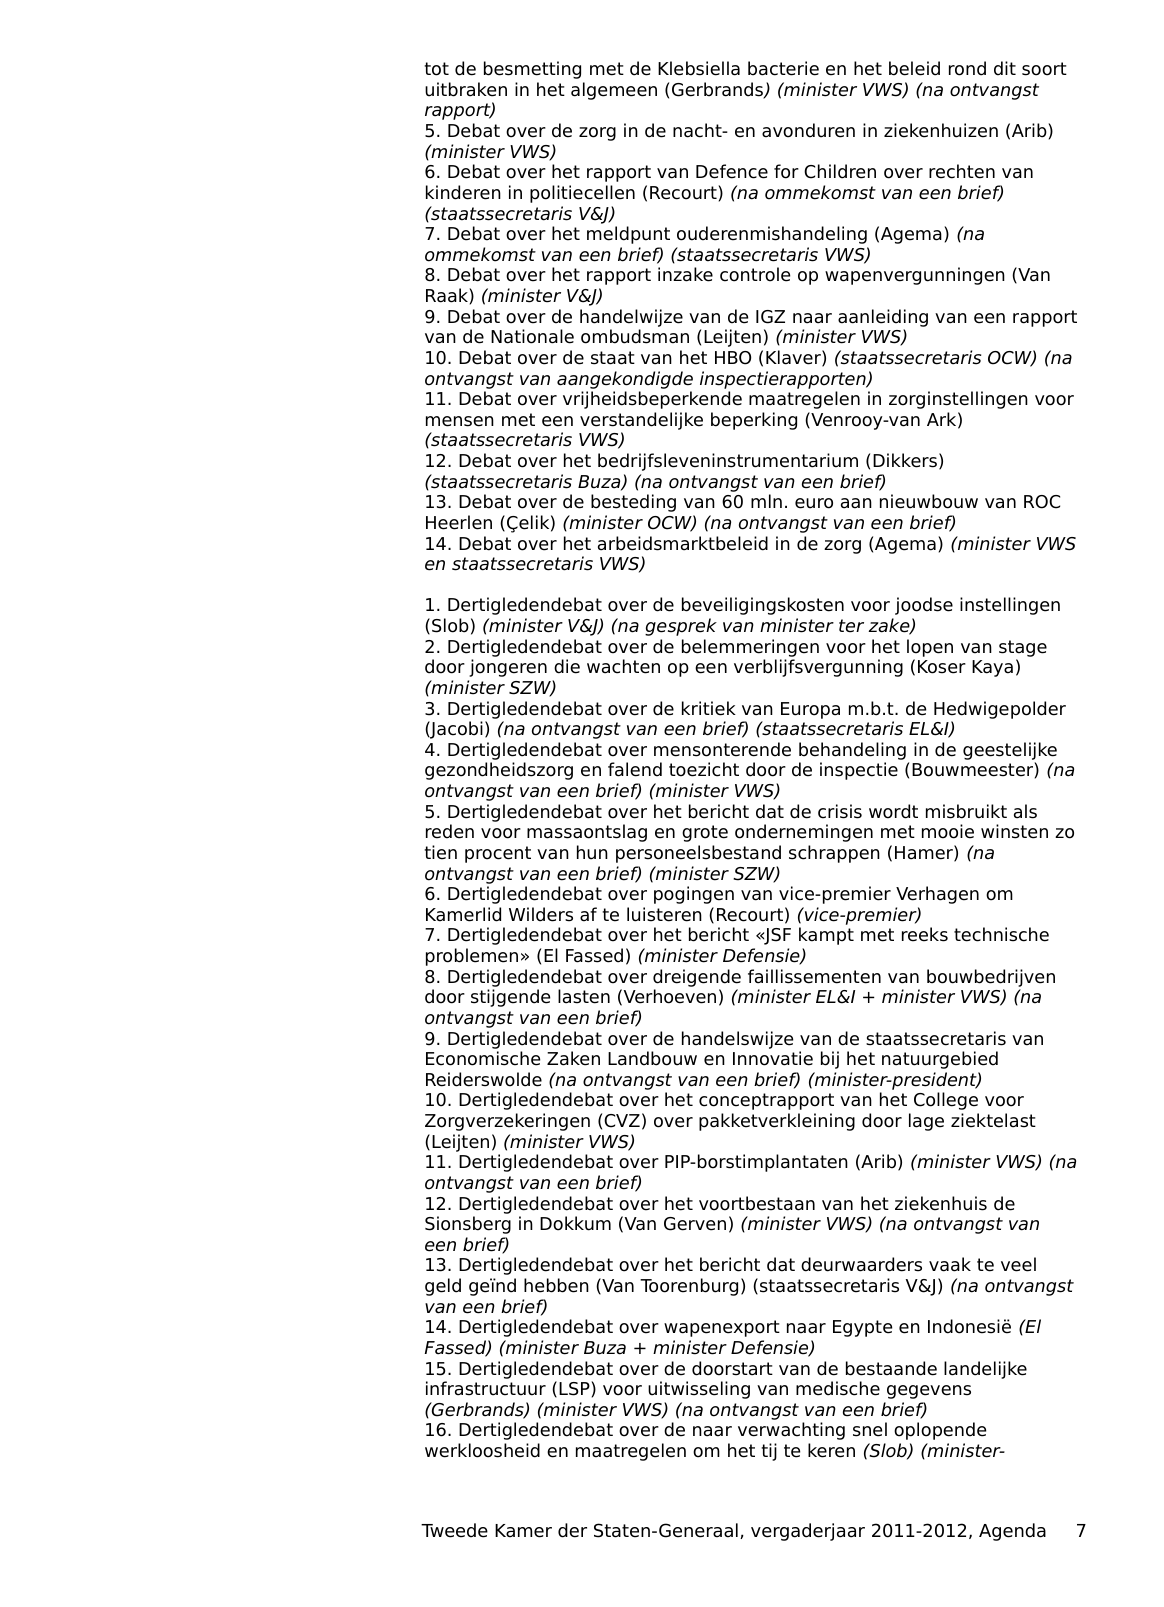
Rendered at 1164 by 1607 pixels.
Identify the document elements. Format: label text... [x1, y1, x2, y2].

table_cell [77, 637, 401, 698]
table_cell [77, 1359, 401, 1420]
table_cell [77, 389, 401, 451]
table_cell [77, 740, 401, 802]
table_cell [401, 802, 418, 884]
table_cell [77, 451, 401, 492]
table_cell 1. Dertigledendebat over de beveiligingskosten voor joodse instellingen (Slob) (minister V&J) (na gesprek van minister ter zake) [418, 595, 1087, 637]
table_cell [418, 575, 1087, 595]
table_cell [401, 1194, 418, 1255]
table_cell [77, 802, 401, 884]
table_cell [401, 59, 418, 121]
table_cell 7. Dertigledendebat over het bericht «JSF kampt met reeks technische problemen» (El Fassed) (minister Defensie) [418, 925, 1087, 967]
table_cell [77, 121, 401, 162]
table_cell tot de besmetting met de Klebsiella bacterie en het beleid rond dit soort uitbraken in het algemeen (Gerbrands) (minister VWS) (na ontvangst rapport) [418, 59, 1087, 121]
table_cell [401, 967, 418, 1028]
table_cell [77, 1152, 401, 1193]
table_cell 10. Debat over de staat van het HBO (Klaver) (staatssecretaris OCW) (na ontvangst van aangekondigde inspectierapporten) [418, 348, 1087, 389]
table_cell 8. Debat over het rapport inzake controle op wapenvergunningen (Van Raak) (minister V&J) [418, 265, 1087, 307]
table_cell [401, 925, 418, 967]
table_cell [77, 307, 401, 348]
table_cell [77, 224, 401, 265]
table_cell [77, 967, 401, 1028]
table_cell [77, 348, 401, 389]
table_cell 9. Dertigledendebat over de handelswijze van de staatssecretaris van Economische Zaken Landbouw en Innovatie bij het natuurgebied Reiderswolde (na ontvangst van een brief) (minister-president) [418, 1029, 1087, 1090]
table_cell [401, 451, 418, 492]
table_cell [77, 1317, 401, 1358]
table_cell [401, 1152, 418, 1193]
table_cell [401, 492, 418, 533]
table_cell [401, 1420, 418, 1462]
table_cell [77, 595, 401, 637]
table_cell [401, 265, 418, 307]
table_cell [401, 1317, 418, 1358]
table_cell [77, 162, 401, 224]
table_cell 13. Debat over de besteding van 60 mln. euro aan nieuwbouw van ROC Heerlen (Çelik) (minister OCW) (na ontvangst van een brief) [418, 492, 1087, 533]
table_cell 14. Debat over het arbeidsmarktbeleid in de zorg (Agema) (minister VWS en staatssecretaris VWS) [418, 534, 1087, 575]
table_cell 11. Dertigledendebat over PIP-borstimplantaten (Arib) (minister VWS) (na ontvangst van een brief) [418, 1152, 1087, 1193]
table_cell [401, 595, 418, 637]
table_cell 8. Dertigledendebat over dreigende faillissementen van bouwbedrijven door stijgende lasten (Verhoeven) (minister EL&I + minister VWS) (na ontvangst van een brief) [418, 967, 1087, 1028]
table_cell [401, 699, 418, 740]
table_cell [401, 1090, 418, 1152]
table_cell [401, 348, 418, 389]
table_cell [401, 1359, 418, 1420]
table_cell [77, 1255, 401, 1317]
table_cell [401, 575, 418, 595]
table_cell 16. Dertigledendebat over de naar verwachting snel oplopende werkloosheid en maatregelen om het tij te keren (Slob) (minister- [418, 1420, 1087, 1462]
table_cell [77, 1194, 401, 1255]
table_cell [401, 121, 418, 162]
table_cell [77, 1090, 401, 1152]
table_cell [77, 492, 401, 533]
table_cell [77, 699, 401, 740]
table_cell 15. Dertigledendebat over de doorstart van de bestaande landelijke infrastructuur (LSP) voor uitwisseling van medische gegevens (Gerbrands) (minister VWS) (na ontvangst van een brief) [418, 1359, 1087, 1420]
table_cell [401, 1029, 418, 1090]
table_cell [77, 1420, 401, 1462]
table_cell [77, 925, 401, 967]
table_cell [401, 162, 418, 224]
table_cell [401, 637, 418, 698]
table_cell [401, 389, 418, 451]
table_cell 13. Dertigledendebat over het bericht dat deurwaarders vaak te veel geld geïnd hebben (Van Toorenburg) (staatssecretaris V&J) (na ontvangst van een brief) [418, 1255, 1087, 1317]
table_cell 11. Debat over vrijheidsbeperkende maatregelen in zorginstellingen voor mensen met een verstandelijke beperking (Venrooy-van Ark) (staatssecretaris VWS) [418, 389, 1087, 451]
table_cell 5. Debat over de zorg in de nacht- en avonduren in ziekenhuizen (Arib) (minister VWS) [418, 121, 1087, 162]
table_cell 9. Debat over de handelwijze van de IGZ naar aanleiding van een rapport van de Nationale ombudsman (Leijten) (minister VWS) [418, 307, 1087, 348]
table_cell 12. Dertigledendebat over het voortbestaan van het ziekenhuis de Sionsberg in Dokkum (Van Gerven) (minister VWS) (na ontvangst van een brief) [418, 1194, 1087, 1255]
table_cell 6. Dertigledendebat over pogingen van vice-premier Verhagen om Kamerlid Wilders af te luisteren (Recourt) (vice-premier) [418, 884, 1087, 925]
table_cell [401, 534, 418, 575]
table_cell [401, 307, 418, 348]
table_cell [77, 265, 401, 307]
table_cell [77, 575, 401, 595]
table_cell [401, 1255, 418, 1317]
table_cell 6. Debat over het rapport van Defence for Children over rechten van kinderen in politiecellen (Recourt) (na ommekomst van een brief) (staatssecretaris V&J) [418, 162, 1087, 224]
table_cell 3. Dertigledendebat over de kritiek van Europa m.b.t. de Hedwigepolder (Jacobi) (na ontvangst van een brief) (staatssecretaris EL&I) [418, 699, 1087, 740]
table_cell 4. Dertigledendebat over mensonterende behandeling in de geestelijke gezondheidszorg en falend toezicht door de inspectie (Bouwmeester) (na ontvangst van een brief) (minister VWS) [418, 740, 1087, 802]
table_cell [401, 740, 418, 802]
table_cell [77, 1029, 401, 1090]
table_cell [401, 224, 418, 265]
table_cell [401, 884, 418, 925]
table_cell 2. Dertigledendebat over de belemmeringen voor het lopen van stage door jongeren die wachten op een verblijfsvergunning (Koser Kaya) (minister SZW) [418, 637, 1087, 698]
table_cell 14. Dertigledendebat over wapenexport naar Egypte en Indonesië (El Fassed) (minister Buza + minister Defensie) [418, 1317, 1087, 1358]
table_cell 7. Debat over het meldpunt ouderenmishandeling (Agema) (na ommekomst van een brief) (staatssecretaris VWS) [418, 224, 1087, 265]
table_cell [77, 534, 401, 575]
table_cell [77, 884, 401, 925]
table_cell 12. Debat over het bedrijfsleveninstrumentarium (Dikkers) (staatssecretaris Buza) (na ontvangst van een brief) [418, 451, 1087, 492]
table_cell 10. Dertigledendebat over het conceptrapport van het College voor Zorgverzekeringen (CVZ) over pakketverkleining door lage ziektelast (Leijten) (minister VWS) [418, 1090, 1087, 1152]
table_cell 5. Dertigledendebat over het bericht dat de crisis wordt misbruikt als reden voor massaontslag en grote ondernemingen met mooie winsten zo tien procent van hun personeelsbestand schrappen (Hamer) (na ontvangst van een brief) (minister SZW) [418, 802, 1087, 884]
table_cell [77, 59, 401, 121]
